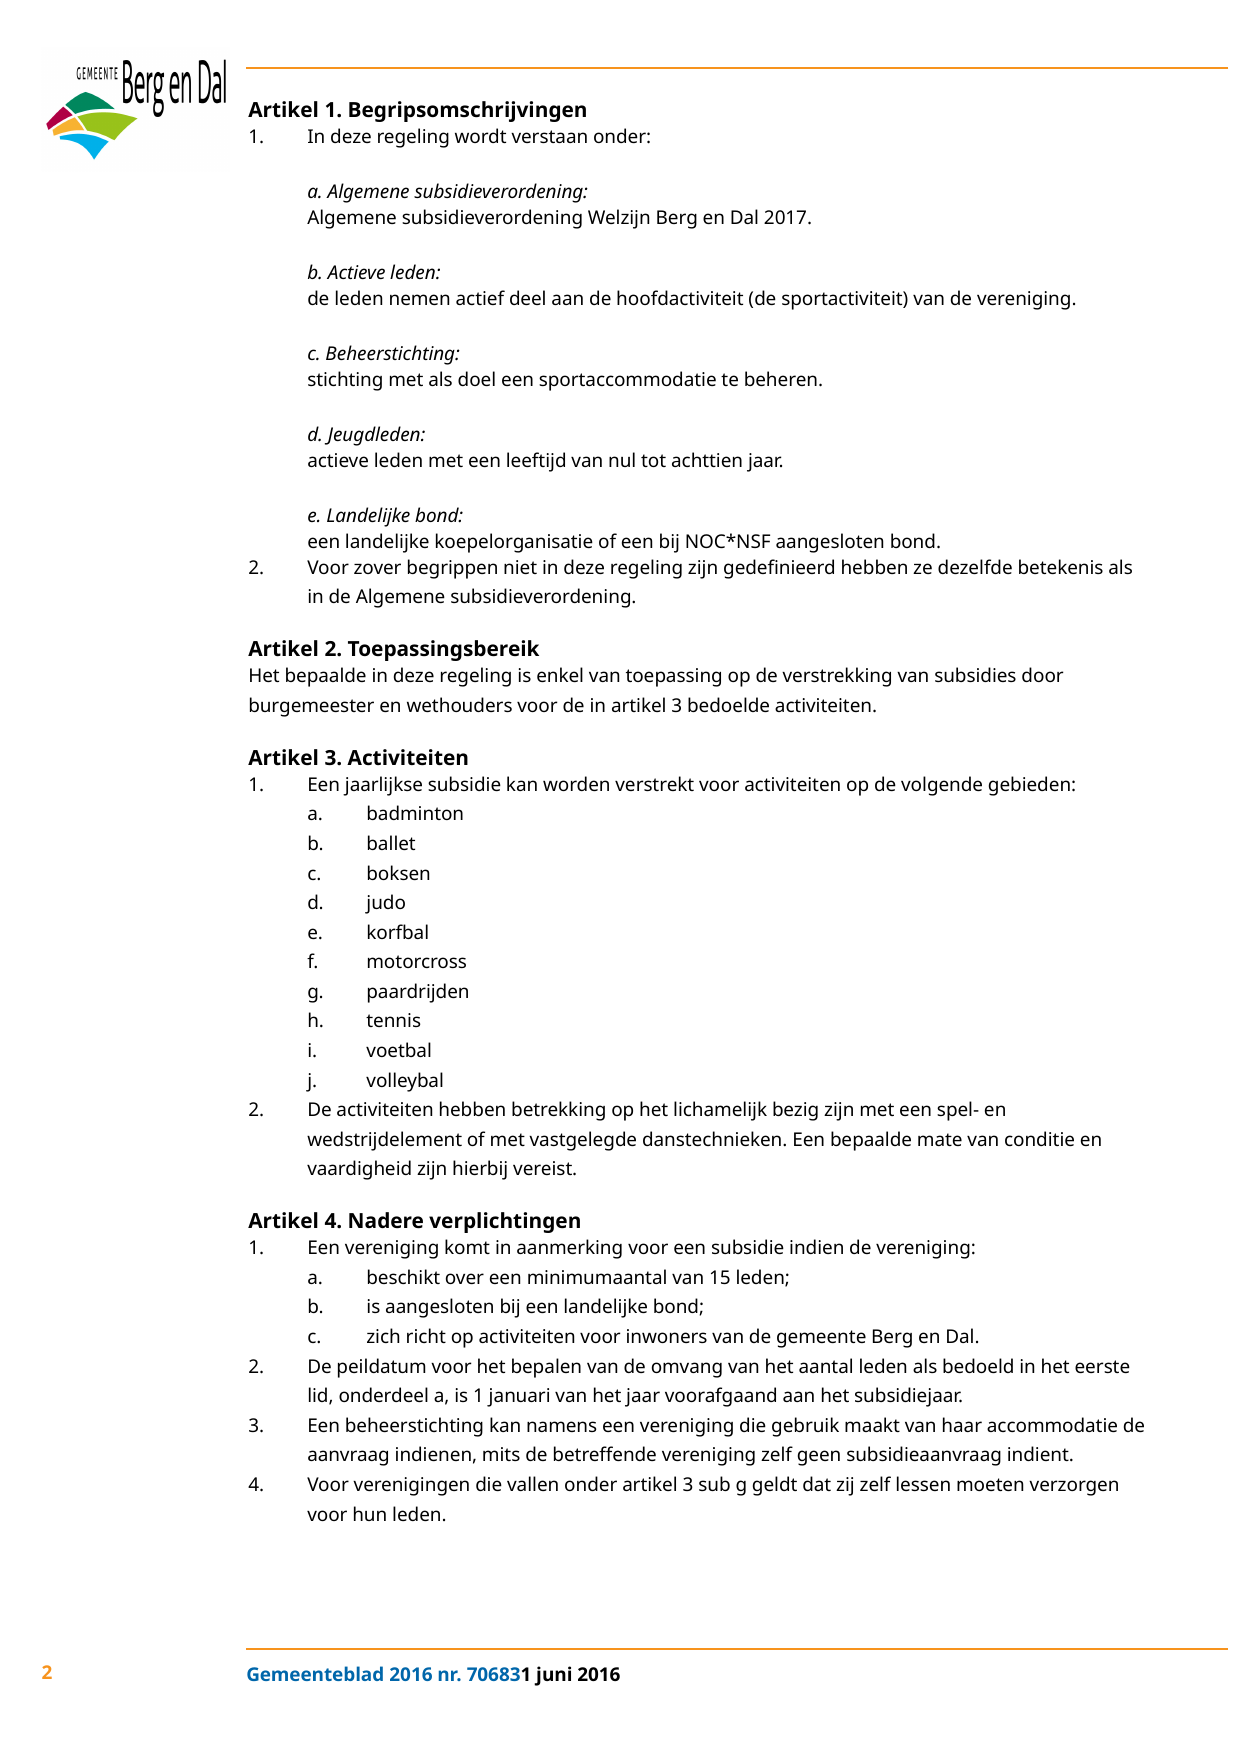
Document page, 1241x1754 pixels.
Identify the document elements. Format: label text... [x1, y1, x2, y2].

list de leden nemen actief deel aan de hoofdactiviteit (de sportactiviteit) van de vereniging. [307, 285, 1077, 311]
text Artikel 1. Begripsomschrijvingen [248, 95, 1152, 123]
list De activiteiten hebben betrekking op het lichamelijk bezig zijn met een spel- en wedstrijdelement of met vastgelegde danstechnieken. Een bepaalde mate van conditie en vaardigheid zijn hierbij vereist. [248, 1096, 1152, 1181]
list e. Landelijke bond: [307, 503, 1077, 528]
text Artikel 3. Activiteiten [248, 743, 1152, 771]
list actieve leden met een leeftijd van nul tot achttien jaar. [307, 447, 1077, 473]
text Artikel 2. Toepassingsbereik [248, 634, 1152, 663]
list tennis [307, 1008, 1152, 1033]
list boksen [307, 860, 1152, 886]
list c. Beheerstichting: [307, 341, 1077, 366]
list voetbal [307, 1037, 1152, 1063]
list b. Actieve leden: [307, 259, 1077, 285]
list ballet [307, 830, 1152, 856]
picture [41, 47, 231, 172]
list d. Jeugdleden: [307, 422, 1077, 447]
list judo [307, 889, 1152, 915]
text Het bepaalde in deze regeling is enkel van toepassing op de verstrekking van subsidies door burgemeester en wethouders voor de in artikel 3 bedoelde activiteiten. [248, 663, 1152, 718]
list a. Algemene subsidieverordening: [307, 178, 1077, 204]
list zich richt op activiteiten voor inwoners van de gemeente Berg en Dal. [307, 1323, 1152, 1349]
text Artikel 4. Nadere verplichtingen [248, 1206, 1152, 1234]
list Een jaarlijkse subsidie kan worden verstrekt voor activiteiten op de volgende gebieden: [248, 771, 1152, 797]
list volleybal [307, 1067, 1152, 1093]
list een landelijke koepelorganisatie of een bij NOC*NSF aangesloten bond. [307, 528, 1077, 554]
list De peildatum voor het bepalen van de omvang van het aantal leden als bedoeld in het eerste lid, onderdeel a, is 1 januari van het jaar voorafgaand aan het subsidiejaar. [248, 1353, 1152, 1408]
list Voor zover begrippen niet in deze regeling zijn gedefinieerd hebben ze dezelfde betekenis als in de Algemene subsidieverordening. [248, 554, 1152, 609]
list badminton [307, 801, 1152, 826]
list beschikt over een minimumaantal van 15 leden; [307, 1264, 1152, 1290]
list stichting met als doel een sportaccommodatie te beheren. [307, 366, 1077, 392]
list Algemene subsidieverordening Welzijn Berg en Dal 2017. [307, 204, 1077, 230]
list Een vereniging komt in aanmerking voor een subsidie indien de vereniging: [248, 1234, 1152, 1260]
list motorcross [307, 948, 1152, 974]
list paardrijden [307, 978, 1152, 1004]
list In deze regeling wordt verstaan onder: [248, 123, 1152, 149]
list korfbal [307, 919, 1152, 945]
list Een beheerstichting kan namens een vereniging die gebruik maakt van haar accommodatie de aanvraag indienen, mits de betreffende vereniging zelf geen subsidieaanvraag indient. [248, 1412, 1152, 1467]
list is aangesloten bij een landelijke bond; [307, 1294, 1152, 1319]
list Voor verenigingen die vallen onder artikel 3 sub g geldt dat zij zelf lessen moeten verzorgen voor hun leden. [248, 1471, 1152, 1526]
